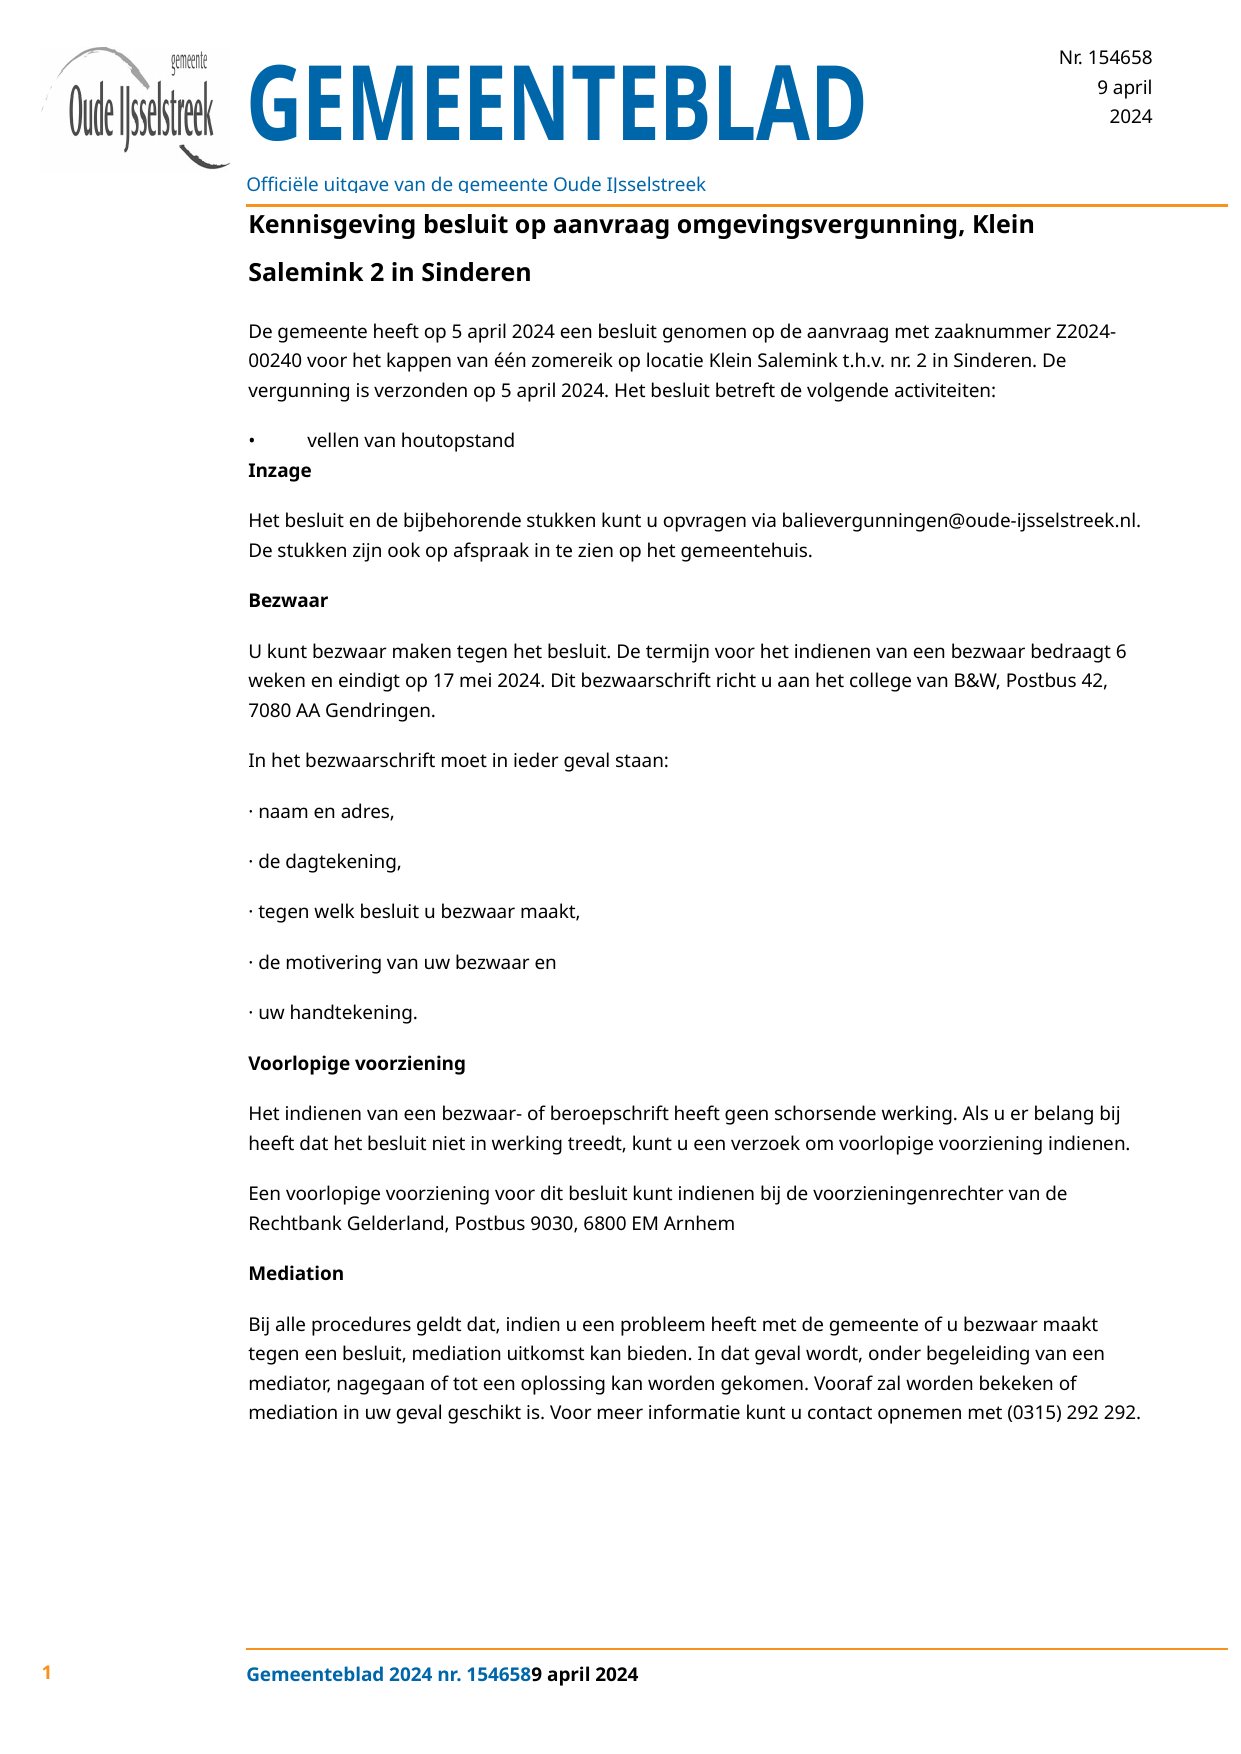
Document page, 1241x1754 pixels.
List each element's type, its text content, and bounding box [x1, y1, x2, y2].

text In het bezwaarschrift moet in ieder geval staan: [248, 747, 1152, 773]
text Inzage [248, 457, 1152, 483]
text Kennisgeving besluit op aanvraag omgevingsvergunning, Klein Salemink 2 in Sinderen [248, 207, 1152, 288]
text · de motivering van uw bezwaar en [248, 949, 1152, 975]
picture [41, 47, 231, 172]
text · uw handtekening. [248, 999, 1152, 1025]
text Een voorlopige voorziening voor dit besluit kunt indienen bij de voorzieningenrechter van de Rechtbank Gelderland, Postbus 9030, 6800 EM Arnhem [248, 1180, 1152, 1236]
text · naam en adres, [248, 798, 1152, 824]
text Mediation [248, 1260, 1152, 1286]
text Voorlopige voorziening [248, 1050, 1152, 1076]
text Bezwaar [248, 587, 1152, 613]
text Bij alle procedures geldt dat, indien u een probleem heeft met de gemeente of u bezwaar maakt tegen een besluit, mediation uitkomst kan bieden. In dat geval wordt, onder begeleiding van een mediator, nagegaan of tot een oplossing kan worden gekomen. Vooraf zal worden bekeken of mediation in uw geval geschikt is. Voor meer informatie kunt u contact opnemen met (0315) 292 292. [248, 1311, 1152, 1425]
text Het besluit en de bijbehorende stukken kunt u opvragen via balievergunningen@oude-ijsselstreek.nl. De stukken zijn ook op afspraak in te zien op het gemeentehuis. [248, 507, 1152, 563]
text · de dagtekening, [248, 848, 1152, 874]
list vellen van houtopstand [248, 427, 1152, 453]
text Het indienen van een bezwaar- of beroepschrift heeft geen schorsende werking. Als u er belang bij heeft dat het besluit niet in werking treedt, kunt u een verzoek om voorlopige voorziening indienen. [248, 1100, 1152, 1156]
text De gemeente heeft op 5 april 2024 een besluit genomen op de aanvraag met zaaknummer Z2024-00240 voor het kappen van één zomereik op locatie Klein Salemink t.h.v. nr. 2 in Sinderen. De vergunning is verzonden op 5 april 2024. Het besluit betreft de volgende activiteiten: [248, 318, 1152, 403]
text U kunt bezwaar maken tegen het besluit. De termijn voor het indienen van een bezwaar bedraagt 6 weken en eindigt op 17 mei 2024. Dit bezwaarschrift richt u aan het college van B&W, Postbus 42, 7080 AA Gendringen. [248, 638, 1152, 723]
text · tegen welk besluit u bezwaar maakt, [248, 899, 1152, 924]
